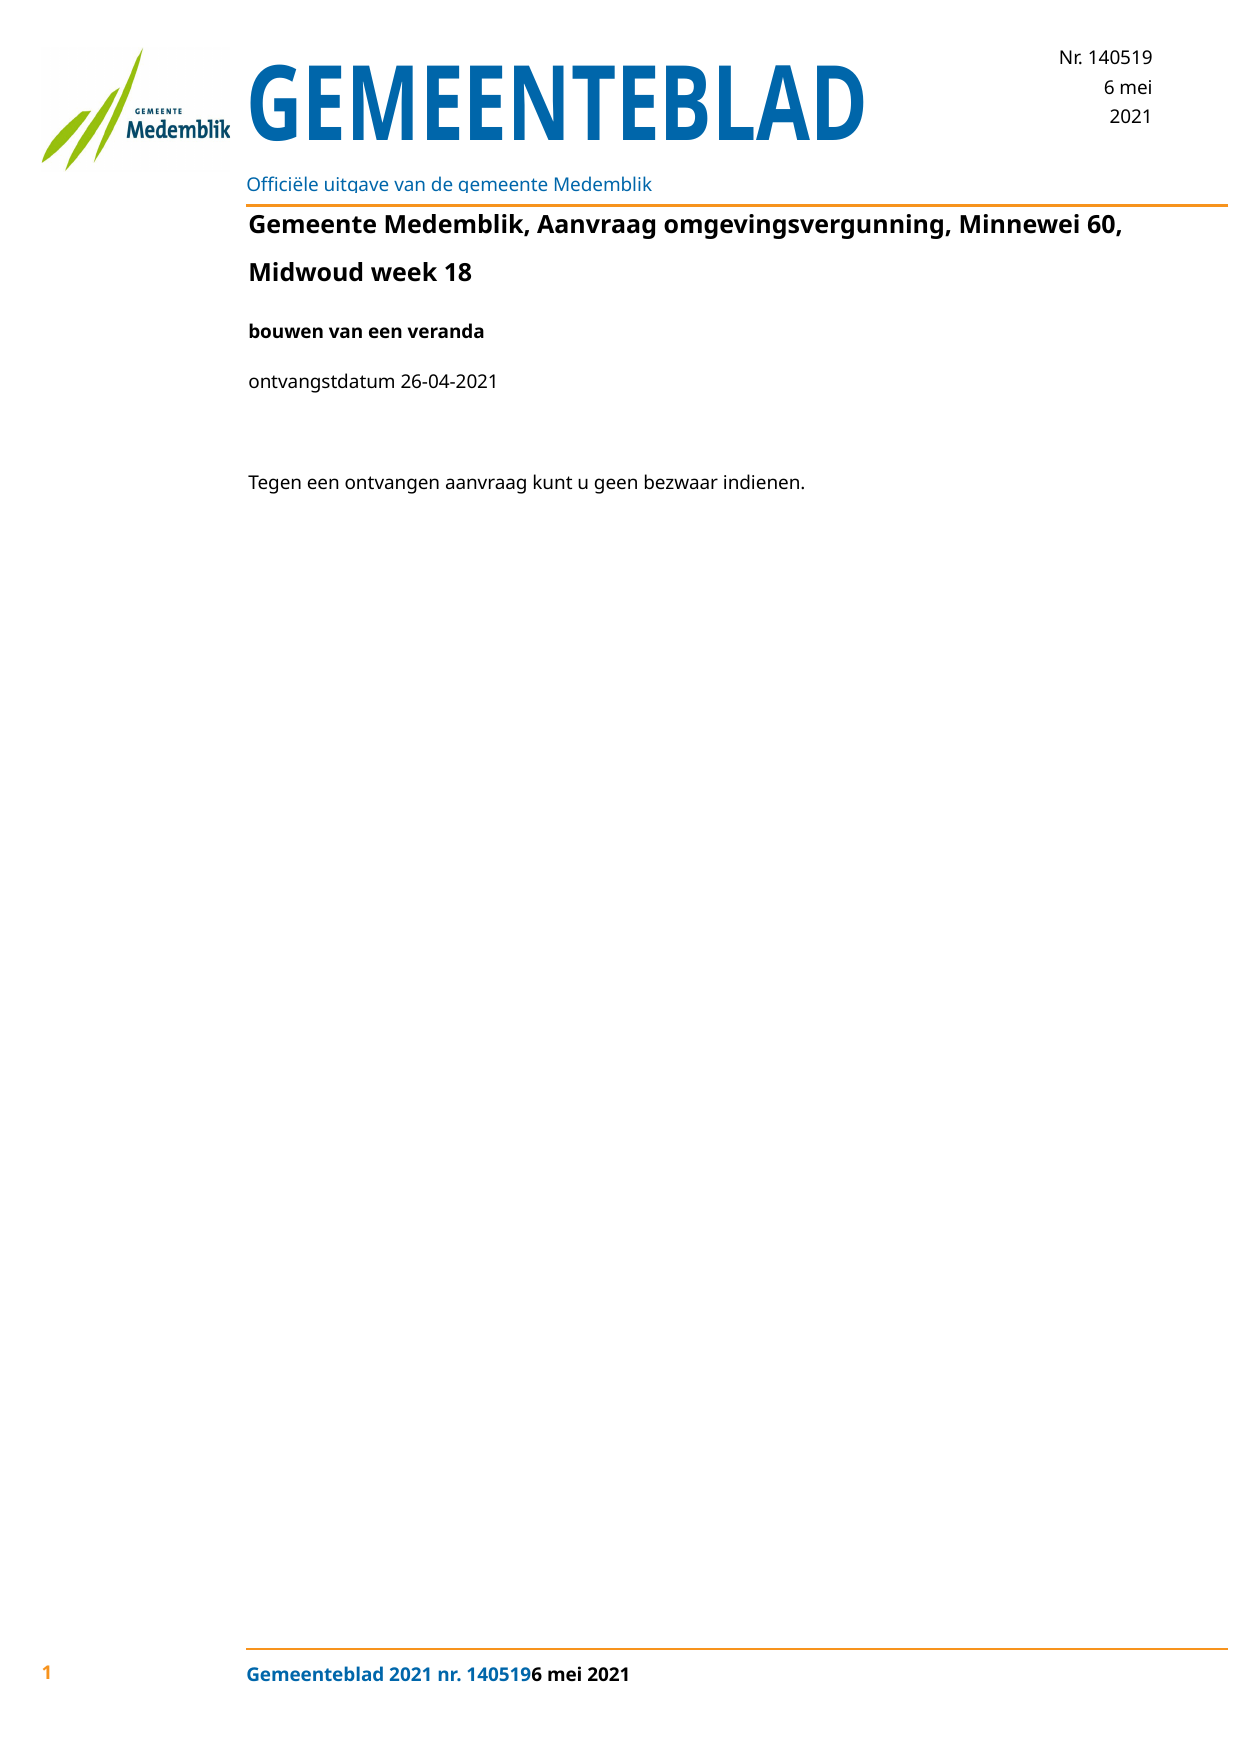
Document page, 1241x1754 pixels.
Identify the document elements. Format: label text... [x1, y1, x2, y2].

text bouwen van een veranda [248, 318, 1152, 344]
picture [41, 47, 231, 172]
text Gemeente Medemblik, Aanvraag omgevingsvergunning, Minnewei 60, Midwoud week 18 [248, 207, 1152, 288]
text Tegen een ontvangen aanvraag kunt u geen bezwaar indienen. [248, 469, 1152, 495]
text ontvangstdatum 26-04-2021 [248, 368, 1152, 394]
